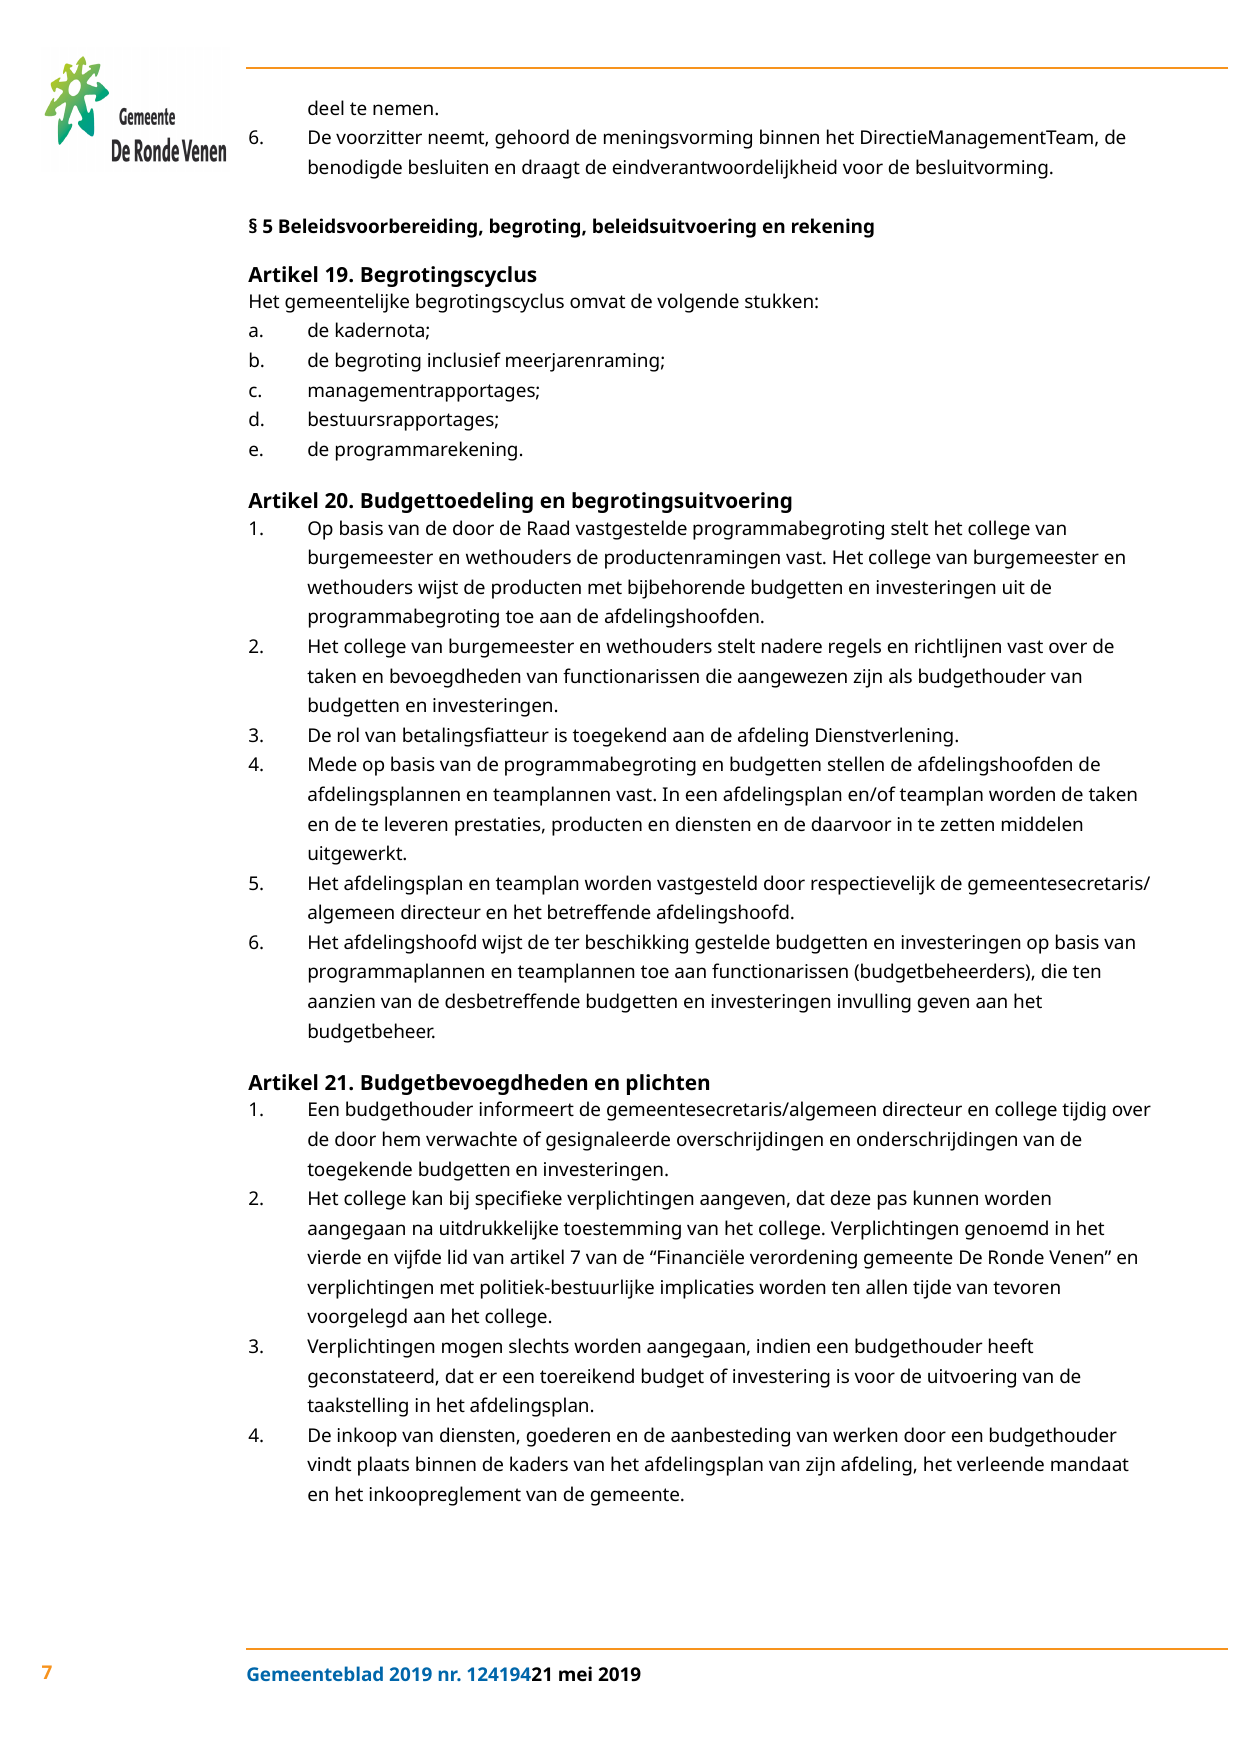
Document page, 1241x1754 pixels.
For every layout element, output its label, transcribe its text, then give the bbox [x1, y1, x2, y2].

list Het afdelingshoofd wijst de ter beschikking gestelde budgetten en investeringen op basis van programmaplannen en teamplannen toe aan functionarissen (budgetbeheerders), die ten aanzien van de desbetreffende budgetten en investeringen invulling geven aan het budgetbeheer. [248, 929, 1152, 1043]
text Artikel 19. Begrotingscyclus [248, 260, 1152, 288]
list Een budgethouder informeert de gemeentesecretaris/algemeen directeur en college tijdig over de door hem verwachte of gesignaleerde overschrijdingen en onderschrijdingen van de toegekende budgetten en investeringen. [248, 1097, 1152, 1182]
list de begroting inclusief meerjarenraming; [248, 347, 1152, 373]
text Artikel 20. Budgettoedeling en begrotingsuitvoering [248, 486, 1152, 515]
text Het gemeentelijke begrotingscyclus omvat de volgende stukken: [248, 288, 1152, 314]
list De voorzitter neemt, gehoord de meningsvorming binnen het DirectieManagementTeam, de benodigde besluiten en draagt de eindverantwoordelijkheid voor de besluitvorming. [248, 124, 1152, 180]
list managementrapportages; [248, 377, 1152, 403]
picture [41, 47, 231, 172]
text Artikel 21. Budgetbevoegdheden en plichten [248, 1068, 1152, 1097]
list de programmarekening. [248, 436, 1152, 462]
list Mede op basis van de programmabegroting en budgetten stellen de afdelingshoofden de afdelingsplannen en teamplannen vast. In een afdelingsplan en/of teamplan worden de taken en de te leveren prestaties, producten en diensten en de daarvoor in te zetten middelen uitgewerkt. [248, 752, 1152, 866]
text § 5 Beleidsvoorbereiding, begroting, beleidsuitvoering en rekening [248, 213, 1152, 239]
list Het college kan bij specifieke verplichtingen aangeven, dat deze pas kunnen worden aangegaan na uitdrukkelijke toestemming van het college. Verplichtingen genoemd in het vierde en vijfde lid van artikel 7 van de “Financiële verordening gemeente De Ronde Venen” en verplichtingen met politiek-bestuurlijke implicaties worden ten allen tijde van tevoren voorgelegd aan het college. [248, 1185, 1152, 1329]
list deel te nemen. [248, 95, 1152, 121]
list Op basis van de door de Raad vastgestelde programmabegroting stelt het college van burgemeester en wethouders de productenramingen vast. Het college van burgemeester en wethouders wijst de producten met bijbehorende budgetten en investeringen uit de programmabegroting toe aan de afdelingshoofden. [248, 515, 1152, 629]
list De inkoop van diensten, goederen en de aanbesteding van werken door een budgethouder vindt plaats binnen de kaders van het afdelingsplan van zijn afdeling, het verleende mandaat en het inkoopreglement van de gemeente. [248, 1422, 1152, 1507]
list de kadernota; [248, 318, 1152, 343]
list bestuursrapportages; [248, 406, 1152, 432]
list De rol van betalingsfiatteur is toegekend aan de afdeling Dienstverlening. [248, 722, 1152, 748]
list Het afdelingsplan en teamplan worden vastgesteld door respectievelijk de gemeentesecretaris/ algemeen directeur en het betreffende afdelingshoofd. [248, 870, 1152, 925]
list Verplichtingen mogen slechts worden aangegaan, indien een budgethouder heeft geconstateerd, dat er een toereikend budget of investering is voor de uitvoering van de taakstelling in het afdelingsplan. [248, 1333, 1152, 1418]
list Het college van burgemeester en wethouders stelt nadere regels en richtlijnen vast over de taken en bevoegdheden van functionarissen die aangewezen zijn als budgethouder van budgetten en investeringen. [248, 633, 1152, 718]
